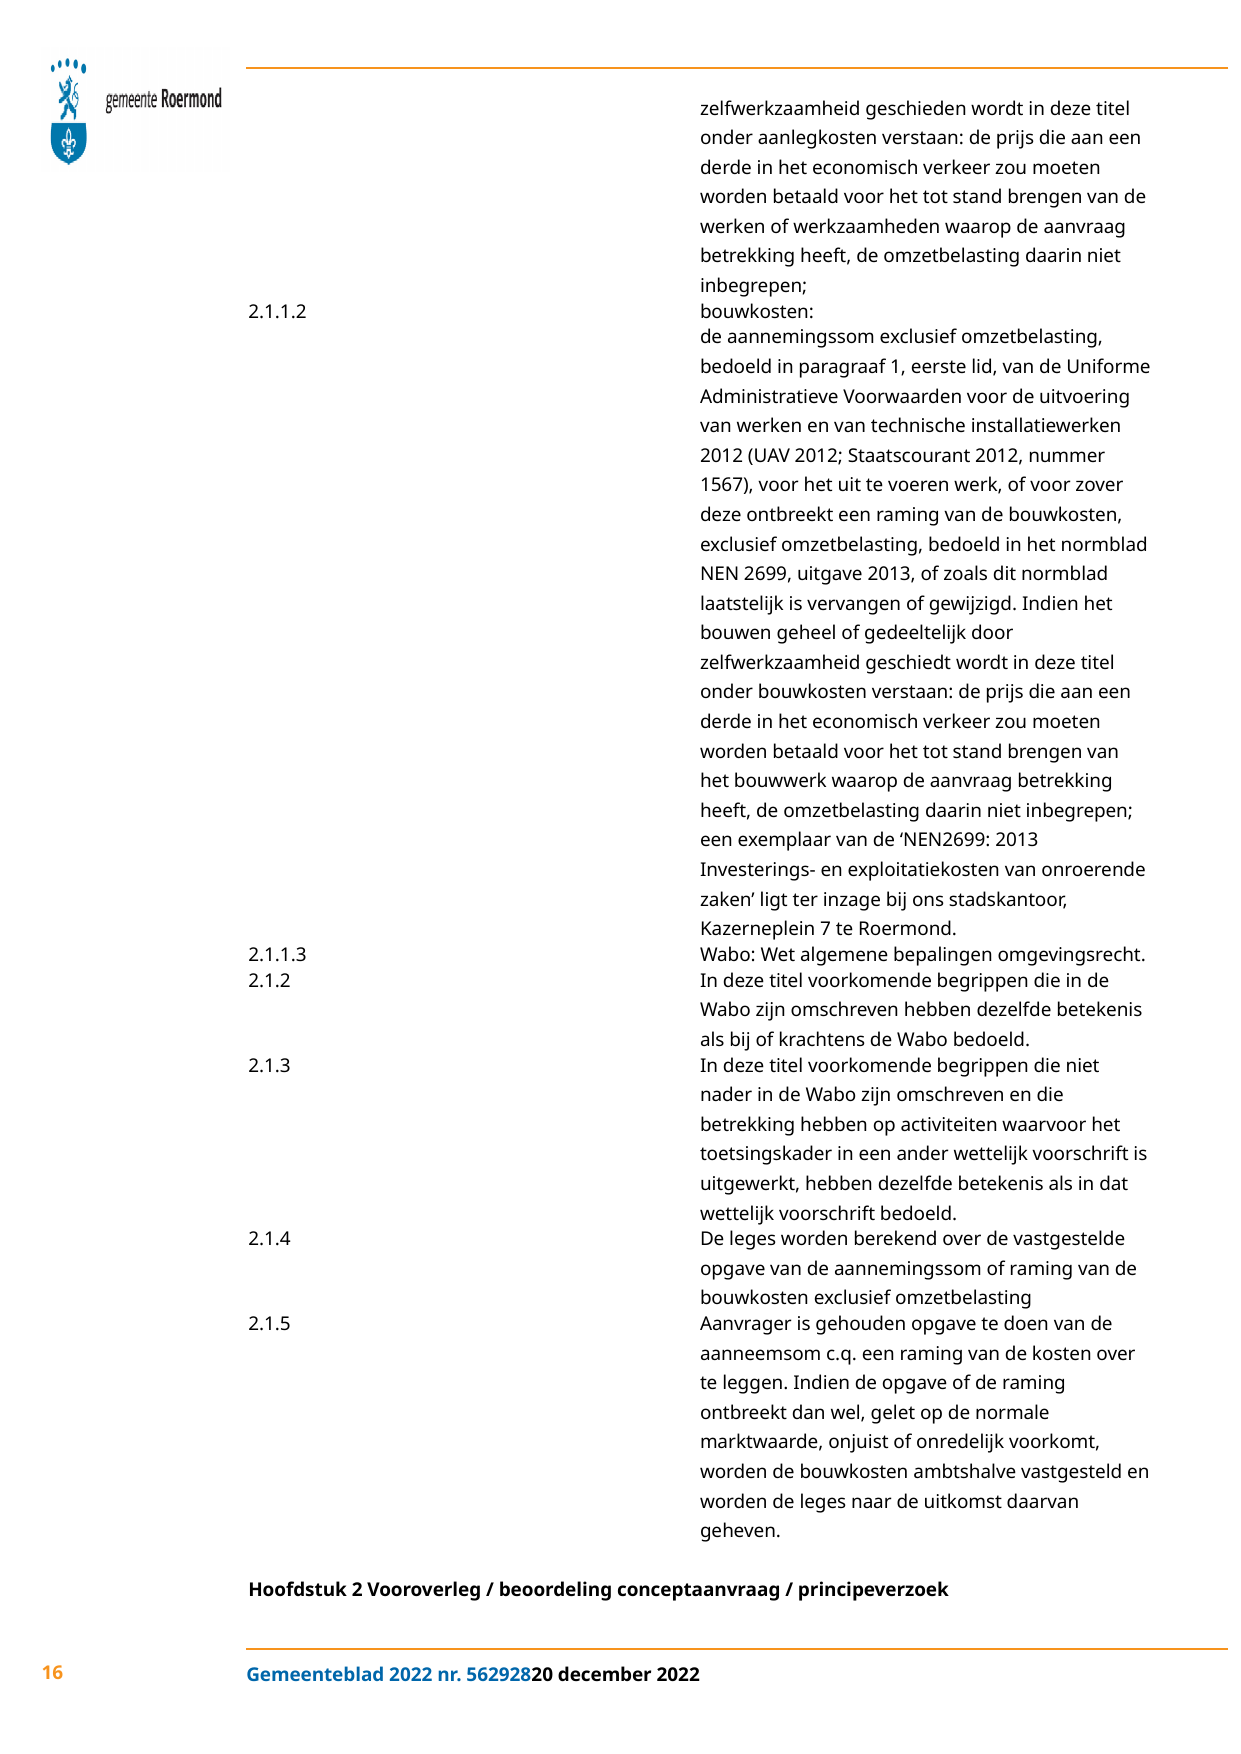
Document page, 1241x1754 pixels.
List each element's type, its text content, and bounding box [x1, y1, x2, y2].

table_cell Aanvrager is gehouden opgave te doen van de aanneemsom c.q. een raming van de kosten over te leggen. Indien de opgave of de raming ontbreekt dan wel, gelet op de normale marktwaarde, onjuist of onredelijk voorkomt, worden de bouwkosten ambtshalve vastgesteld en worden de leges naar de uitkomst daarvan geheven. [700, 1310, 1152, 1543]
table_cell 2.1.1.3 [248, 941, 700, 967]
table_cell In deze titel voorkomende begrippen die niet nader in de Wabo zijn omschreven en die betrekking hebben op activiteiten waarvoor het toetsingskader in een ander wettelijk voorschrift is uitgewerkt, hebben dezelfde betekenis als in dat wettelijk voorschrift bedoeld. [700, 1052, 1152, 1225]
text Hoofdstuk 2 Vooroverleg / beoordeling conceptaanvraag / principeverzoek [248, 1576, 1152, 1602]
table_cell 2.1.4 [248, 1225, 700, 1310]
table_cell bouwkosten: [700, 298, 1152, 324]
table_cell 2.1.2 [248, 967, 700, 1052]
table_cell 2.1.1.2 [248, 298, 700, 324]
table_cell 2.1.3 [248, 1052, 700, 1225]
table_cell de aannemingssom exclusief omzetbelasting, bedoeld in paragraaf 1, eerste lid, van de Uniforme Administratieve Voorwaarden voor de uitvoering van werken en van technische installatiewerken 2012 (UAV 2012; Staatscourant 2012, nummer 1567), voor het uit te voeren werk, of voor zover deze ontbreekt een raming van de bouwkosten, exclusief omzetbelasting, bedoeld in het normblad NEN 2699, uitgave 2013, of zoals dit normblad laatstelijk is vervangen of gewijzigd. Indien het bouwen geheel of gedeeltelijk door zelfwerkzaamheid geschiedt wordt in deze titel onder bouwkosten verstaan: de prijs die aan een derde in het economisch verkeer zou moeten worden betaald voor het tot stand brengen van het bouwwerk waarop de aanvraag betrekking heeft, de omzetbelasting daarin niet inbegrepen; een exemplaar van de ‘NEN2699: 2013 Investerings- en exploitatiekosten van onroerende zaken’ ligt ter inzage bij ons stadskantoor, Kazerneplein 7 te Roermond. [700, 324, 1152, 941]
table_cell Wabo: Wet algemene bepalingen omgevingsrecht. [700, 941, 1152, 967]
table_cell [248, 95, 700, 298]
table_cell De leges worden berekend over de vastgestelde opgave van de aannemingssom of raming van de bouwkosten exclusief omzetbelasting [700, 1225, 1152, 1310]
table_cell zelfwerkzaamheid geschieden wordt in deze titel onder aanlegkosten verstaan: de prijs die aan een derde in het economisch verkeer zou moeten worden betaald voor het tot stand brengen van de werken of werkzaamheden waarop de aanvraag betrekking heeft, de omzetbelasting daarin niet inbegrepen; [700, 95, 1152, 298]
table_cell [248, 324, 700, 941]
table_cell In deze titel voorkomende begrippen die in de Wabo zijn omschreven hebben dezelfde betekenis als bij of krachtens de Wabo bedoeld. [700, 967, 1152, 1052]
picture [41, 47, 231, 172]
table_cell 2.1.5 [248, 1310, 700, 1543]
